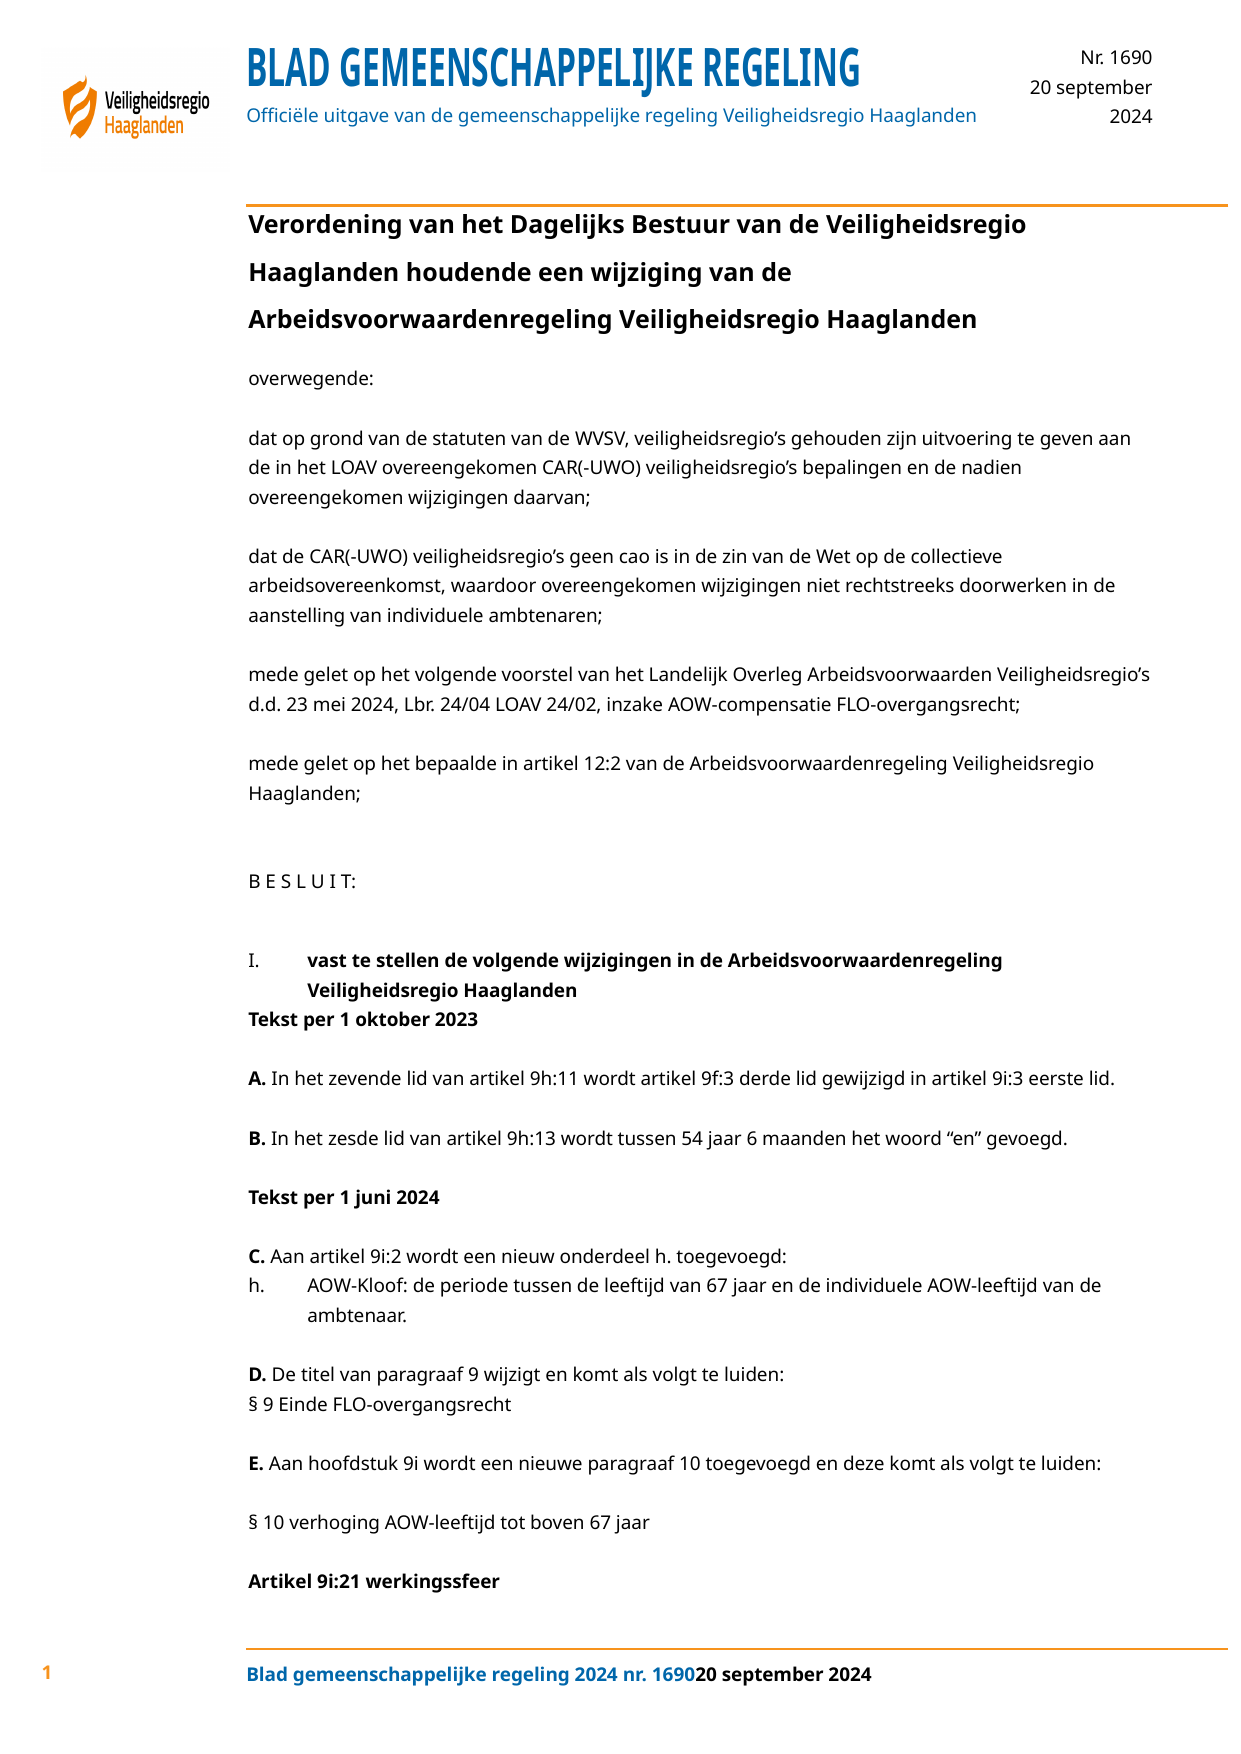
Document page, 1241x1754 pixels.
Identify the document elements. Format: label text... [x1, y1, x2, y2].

text A. In het zevende lid van artikel 9h:11 wordt artikel 9f:3 derde lid gewijzigd in artikel 9i:3 eerste lid. [248, 1066, 1152, 1091]
text mede gelet op het volgende voorstel van het Landelijk Overleg Arbeidsvoorwaarden Veiligheidsregio’s d.d. 23 mei 2024, Lbr. 24/04 LOAV 24/02, inzake AOW-compensatie FLO-overgangsrecht; [248, 661, 1152, 717]
text Tekst per 1 juni 2024 [248, 1184, 1152, 1210]
text mede gelet op het bepaalde in artikel 12:2 van de Arbeidsvoorwaardenregeling Veiligheidsregio Haaglanden; [248, 750, 1152, 805]
text Artikel 9i:21 werkingssfeer [248, 1568, 1152, 1594]
text Verordening van het Dagelijks Bestuur van de Veiligheidsregio Haaglanden houdende een wijziging van de Arbeidsvoorwaardenregeling Veiligheidsregio Haaglanden [248, 207, 1152, 336]
text § 10 verhoging AOW-leeftijd tot boven 67 jaar [248, 1509, 1152, 1535]
text § 9 Einde FLO-overgangsrecht [248, 1391, 1152, 1417]
list vast te stellen de volgende wijzigingen in de Arbeidsvoorwaardenregeling Veiligheidsregio Haaglanden [248, 947, 1152, 1003]
list AOW-Kloof: de periode tussen de leeftijd van 67 jaar en de individuele AOW-leeftijd van de ambtenaar. [248, 1273, 1152, 1328]
text D. De titel van paragraaf 9 wijzigt en komt als volgt te luiden: [248, 1361, 1152, 1387]
text E. Aan hoofdstuk 9i wordt een nieuwe paragraaf 10 toegevoegd en deze komt als volgt te luiden: [248, 1450, 1152, 1476]
text Tekst per 1 oktober 2023 [248, 1006, 1152, 1032]
text C. Aan artikel 9i:2 wordt een nieuw onderdeel h. toegevoegd: [248, 1243, 1152, 1269]
text dat de CAR(-UWO) veiligheidsregio’s geen cao is in de zin van de Wet op de collectieve arbeidsovereenkomst, waardoor overeengekomen wijzigingen niet rechtstreeks doorwerken in de aanstelling van individuele ambtenaren; [248, 543, 1152, 628]
picture [41, 47, 231, 172]
text B E S L U I T: [248, 868, 1152, 894]
text overwegende: [248, 366, 1152, 391]
text B. In het zesde lid van artikel 9h:13 wordt tussen 54 jaar 6 maanden het woord “en” gevoegd. [248, 1125, 1152, 1151]
text dat op grond van de statuten van de WVSV, veiligheidsregio’s gehouden zijn uitvoering te geven aan de in het LOAV overeengekomen CAR(-UWO) veiligheidsregio’s bepalingen en de nadien overeengekomen wijzigingen daarvan; [248, 425, 1152, 509]
